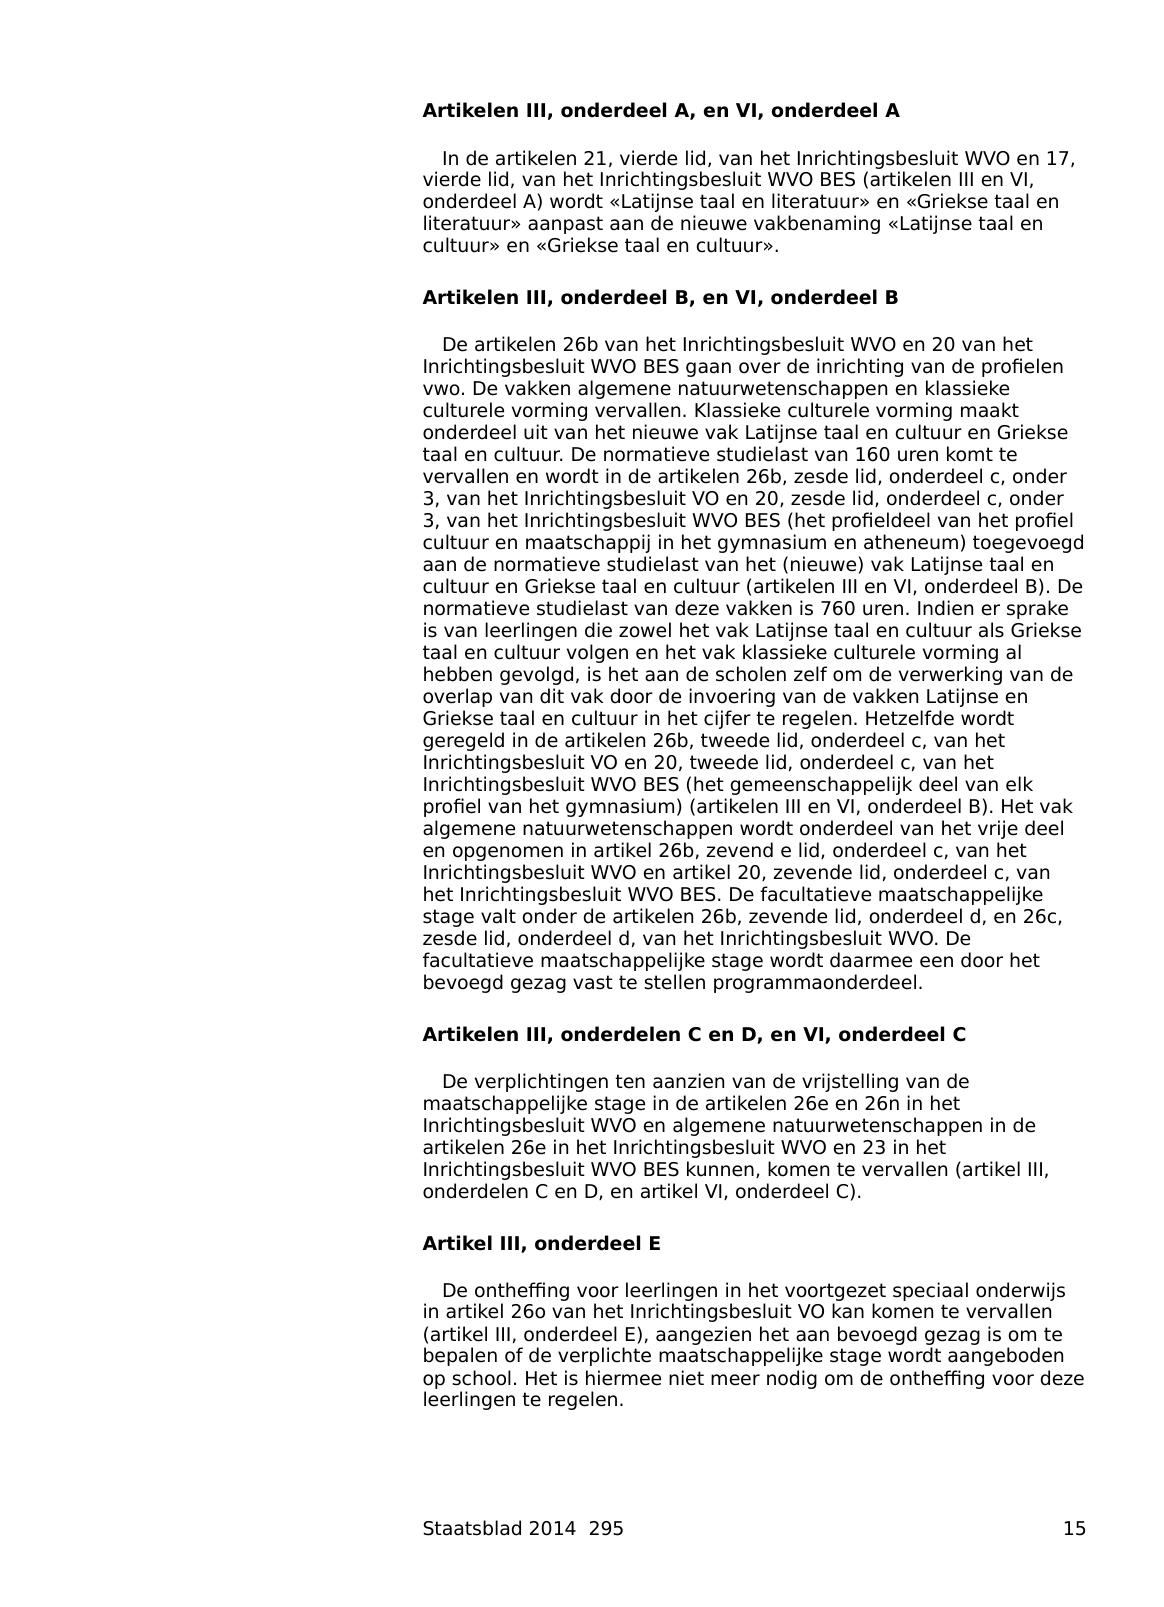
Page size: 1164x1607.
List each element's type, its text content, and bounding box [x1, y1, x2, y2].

text De artikelen 26b van het Inrichtingsbesluit WVO en 20 van het Inrichtingsbesluit WVO BES gaan over de inrichting van de profielen vwo. De vakken algemene natuurwetenschappen en klassieke culturele vorming vervallen. Klassieke culturele vorming maakt onderdeel uit van het nieuwe vak Latijnse taal en cultuur en Griekse taal en cultuur. De normatieve studielast van 160 uren komt te vervallen en wordt in de artikelen 26b, zesde lid, onderdeel c, onder 3, van het Inrichtingsbesluit VO en 20, zesde lid, onderdeel c, onder 3, van het Inrichtingsbesluit WVO BES (het profieldeel van het profiel cultuur en maatschappij in het gymnasium en atheneum) toegevoegd aan de normatieve studielast van het (nieuwe) vak Latijnse taal en cultuur en Griekse taal en cultuur (artikelen III en VI, onderdeel B). De normatieve studielast van deze vakken is 760 uren. Indien er sprake is van leerlingen die zowel het vak Latijnse taal en cultuur als Griekse taal en cultuur volgen en het vak klassieke culturele vorming al hebben gevolgd, is het aan de scholen zelf om de verwerking van de overlap van dit vak door de invoering van de vakken Latijnse en Griekse taal en cultuur in het cijfer te regelen. Hetzelfde wordt geregeld in de artikelen 26b, tweede lid, onderdeel c, van het Inrichtingsbesluit VO en 20, tweede lid, onderdeel c, van het Inrichtingsbesluit WVO BES (het gemeenschappelijk deel van elk profiel van het gymnasium) (artikelen III en VI, onderdeel B). Het vak algemene natuurwetenschappen wordt onderdeel van het vrije deel en opgenomen in artikel 26b, zevend e lid, onderdeel c, van het Inrichtingsbesluit WVO en artikel 20, zevende lid, onderdeel c, van het Inrichtingsbesluit WVO BES. De facultatieve maatschappelijke stage valt onder de artikelen 26b, zevende lid, onderdeel d, en 26c, zesde lid, onderdeel d, van het Inrichtingsbesluit WVO. De facultatieve maatschappelijke stage wordt daarmee een door het bevoegd gezag vast te stellen programmaonderdeel. [422, 334, 1087, 994]
subtitle Artikelen III, onderdelen C en D, en VI, onderdeel C [422, 1024, 1087, 1046]
text De ontheffing voor leerlingen in het voortgezet speciaal onderwijs in artikel 26o van het Inrichtingsbesluit VO kan komen te vervallen (artikel III, onderdeel E), aangezien het aan bevoegd gezag is om te bepalen of de verplichte maatschappelijke stage wordt aangeboden op school. Het is hiermee niet meer nodig om de ontheffing voor deze leerlingen te regelen. [422, 1279, 1087, 1411]
subtitle Artikelen III, onderdeel A, en VI, onderdeel A [422, 100, 1087, 122]
subtitle Artikel III, onderdeel E [422, 1232, 1087, 1254]
subtitle Artikelen III, onderdeel B, en VI, onderdeel B [422, 287, 1087, 309]
text De verplichtingen ten aanzien van de vrijstelling van de maatschappelijke stage in de artikelen 26e en 26n in het Inrichtingsbesluit WVO en algemene natuurwetenschappen in de artikelen 26e in het Inrichtingsbesluit WVO en 23 in het Inrichtingsbesluit WVO BES kunnen, komen te vervallen (artikel III, onderdelen C en D, en artikel VI, onderdeel C). [422, 1071, 1087, 1202]
text In de artikelen 21, vierde lid, van het Inrichtingsbesluit WVO en 17, vierde lid, van het Inrichtingsbesluit WVO BES (artikelen III en VI, onderdeel A) wordt «Latijnse taal en literatuur» en «Griekse taal en literatuur» aanpast aan de nieuwe vakbenaming «Latijnse taal en cultuur» en «Griekse taal en cultuur». [422, 147, 1087, 257]
